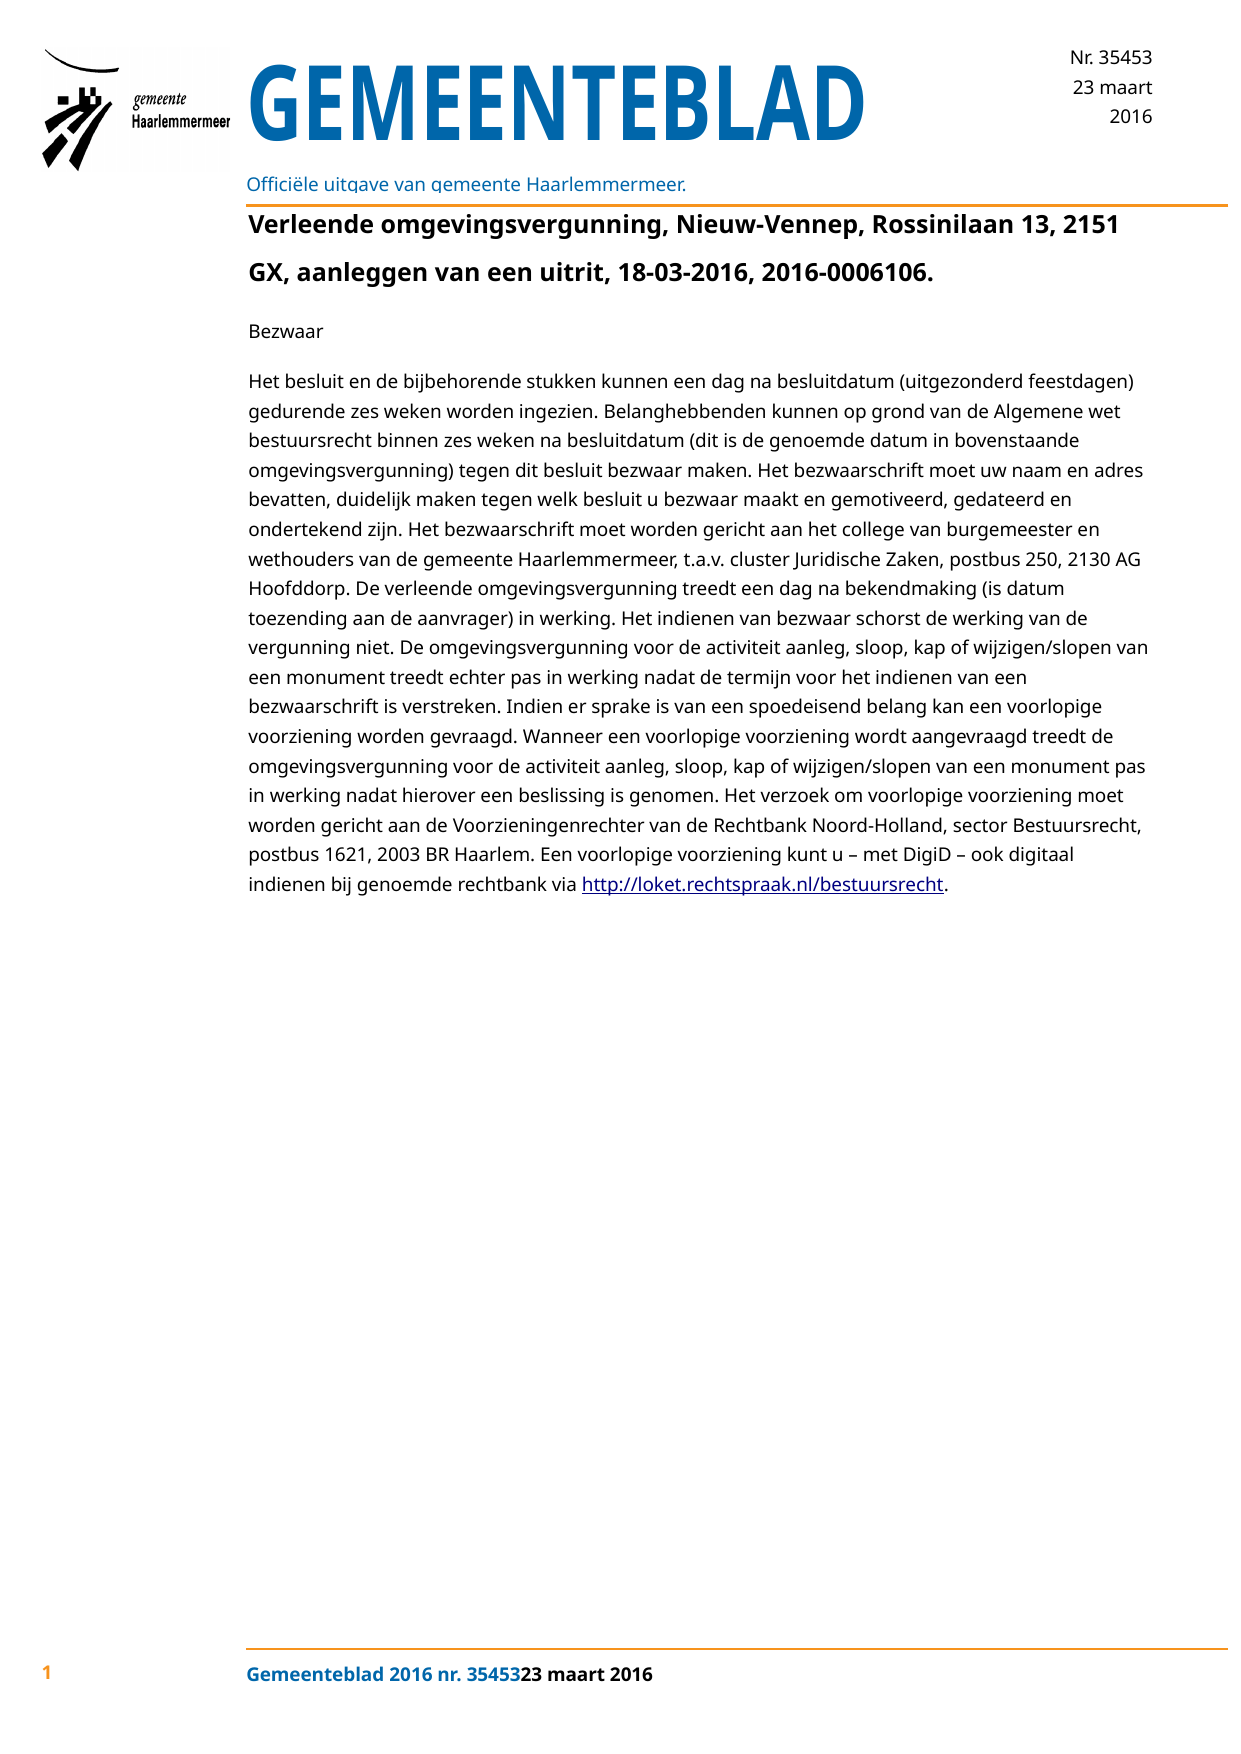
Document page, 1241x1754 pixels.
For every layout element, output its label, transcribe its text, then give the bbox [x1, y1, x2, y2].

text Het besluit en de bijbehorende stukken kunnen een dag na besluitdatum (uitgezonderd feestdagen) gedurende zes weken worden ingezien. Belanghebbenden kunnen op grond van de Algemene wet bestuursrecht binnen zes weken na besluitdatum (dit is de genoemde datum in bovenstaande omgevingsvergunning) tegen dit besluit bezwaar maken. Het bezwaarschrift moet uw naam en adres bevatten, duidelijk maken tegen welk besluit u bezwaar maakt en gemotiveerd, gedateerd en ondertekend zijn. Het bezwaarschrift moet worden gericht aan het college van burgemeester en wethouders van de gemeente Haarlemmermeer, t.a.v. cluster Juridische Zaken, postbus 250, 2130 AG Hoofddorp. De verleende omgevingsvergunning treedt een dag na bekendmaking (is datum toezending aan de aanvrager) in werking. Het indienen van bezwaar schorst de werking van de vergunning niet. De omgevingsvergunning voor de activiteit aanleg, sloop, kap of wijzigen/slopen van een monument treedt echter pas in werking nadat de termijn voor het indienen van een bezwaarschrift is verstreken. Indien er sprake is van een spoedeisend belang kan een voorlopige voorziening worden gevraagd. Wanneer een voorlopige voorziening wordt aangevraagd treedt de omgevingsvergunning voor de activiteit aanleg, sloop, kap of wijzigen/slopen van een monument pas in werking nadat hierover een beslissing is genomen. Het verzoek om voorlopige voorziening moet worden gericht aan de Voorzieningenrechter van de Rechtbank Noord-Holland, sector Bestuursrecht, postbus 1621, 2003 BR Haarlem. Een voorlopige voorziening kunt u – met DigiD – ook digitaal indienen bij genoemde rechtbank via http://loket.rechtspraak.nl/bestuursrecht. [248, 368, 1152, 897]
text Verleende omgevingsvergunning, Nieuw-Vennep, Rossinilaan 13, 2151 GX, aanleggen van een uitrit, 18-03-2016, 2016-0006106. [248, 207, 1152, 288]
picture [41, 47, 231, 172]
text Bezwaar [248, 318, 1152, 344]
